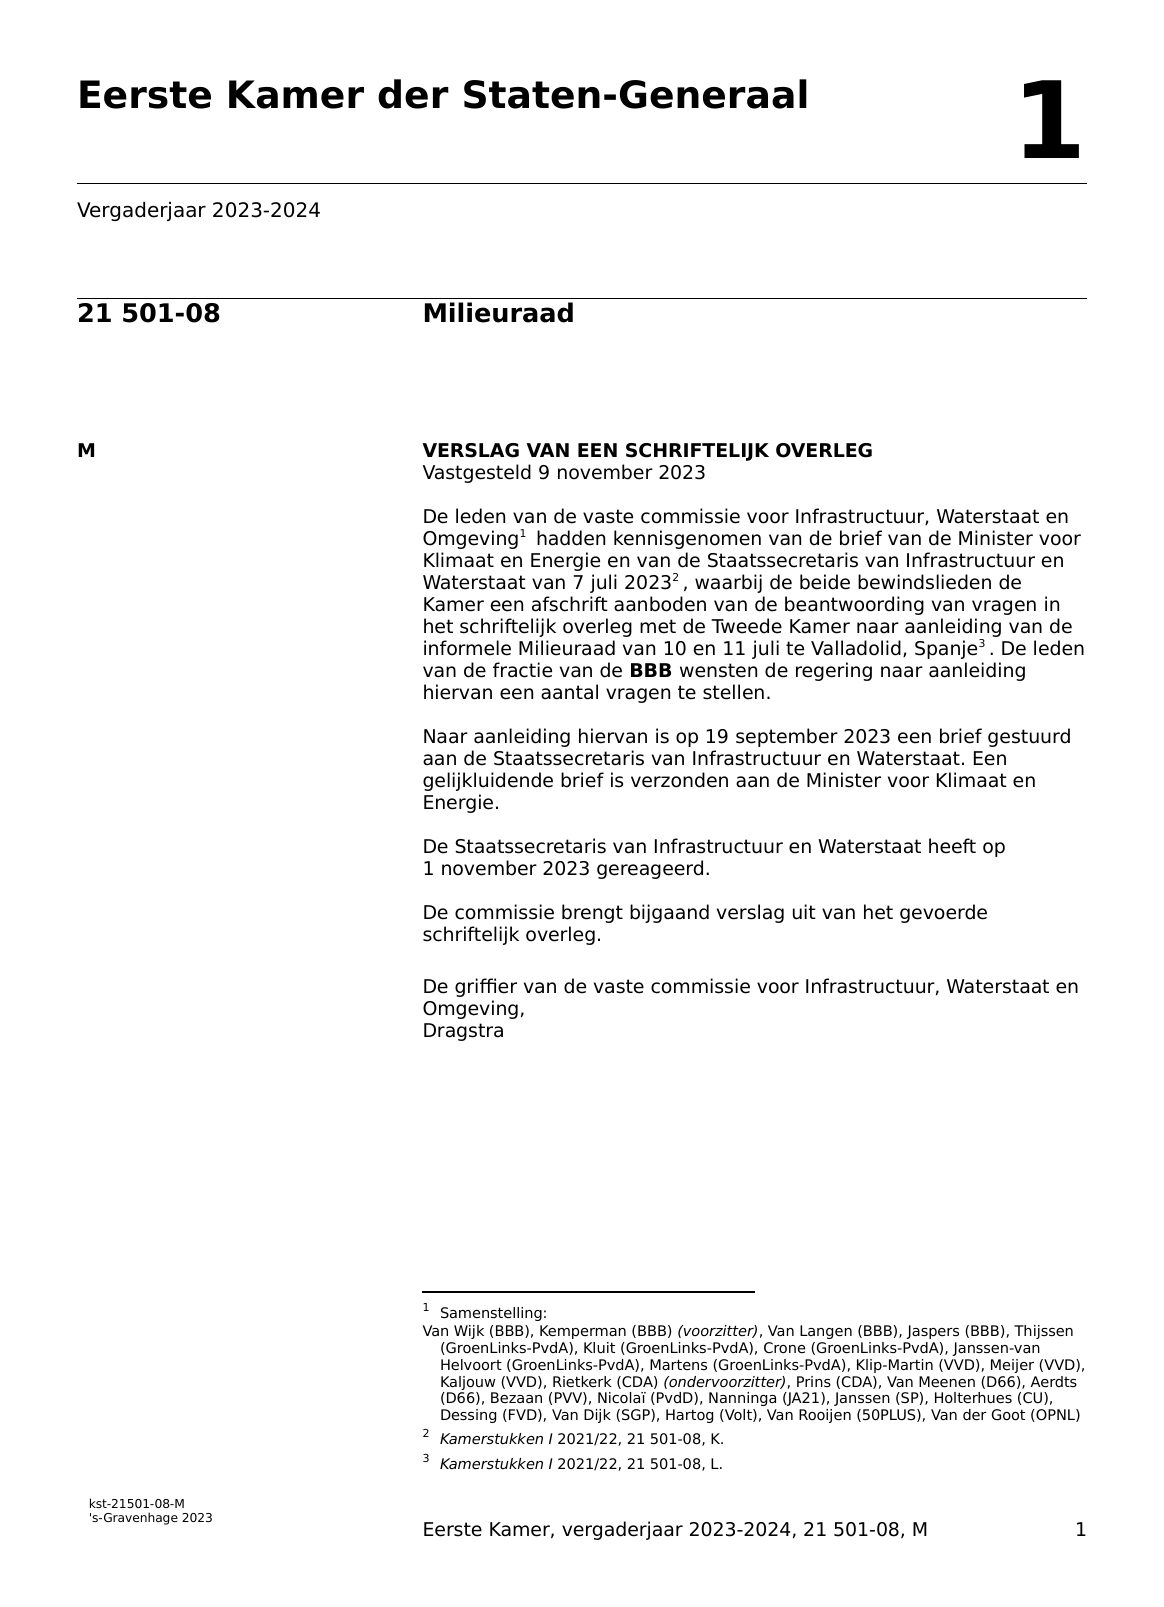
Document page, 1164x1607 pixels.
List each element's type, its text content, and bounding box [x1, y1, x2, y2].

text Kamerstukken I 2021/22, 21 501-08, K. [422, 1427, 1087, 1449]
text De griffier van de vaste commissie voor Infrastructuur, Waterstaat en Omgeving, Dragstra [422, 976, 1087, 1042]
text De Staatssecretaris van Infrastructuur en Waterstaat heeft op 1 november 2023 gereageerd. [422, 836, 1087, 880]
text kst-21501-08-M [88, 1497, 323, 1511]
text Kamerstukken I 2021/22, 21 501-08, L. [422, 1452, 1087, 1474]
text De leden van de vaste commissie voor Infrastructuur, Waterstaat en Omgeving hadden kennisgenomen van de brief van de Minister voor Klimaat en Energie en van de Staatssecretaris van Infrastructuur en Waterstaat van 7 juli 2023, waarbij de beide bewindslieden de Kamer een afschrift aanboden van de beantwoording van vragen in het schriftelijk overleg met de Tweede Kamer naar aanleiding van de informele Milieuraad van 10 en 11 juli te Valladolid, Spanje. De leden van de fractie van de BBB wensten de regering naar aanleiding hiervan een aantal vragen te stellen. [422, 506, 1087, 704]
text Vastgesteld 9 november 2023 [422, 462, 1087, 484]
table_header Eerste Kamer der Staten-Generaal [77, 59, 886, 183]
subtitle M VERSLAG VAN EEN SCHRIFTELIJK OVERLEG [77, 440, 1087, 462]
text Naar aanleiding hiervan is op 19 september 2023 een brief gestuurd aan de Staatssecretaris van Infrastructuur en Waterstaat. Een gelijkluidende brief is verzonden aan de Minister voor Klimaat en Energie. [422, 726, 1087, 814]
subtitle 21 501-08 Milieuraad [77, 299, 1087, 329]
text Van Wijk (BBB), Kemperman (BBB) (voorzitter), Van Langen (BBB), Jaspers (BBB), Thijssen (GroenLinks-PvdA), Kluit (GroenLinks-PvdA), Crone (GroenLinks-PvdA), Janssen-van Helvoort (GroenLinks-PvdA), Martens (GroenLinks-PvdA), Klip-Martin (VVD), Meijer (VVD), Kaljouw (VVD), Rietkerk (CDA) (ondervoorzitter), Prins (CDA), Van Meenen (D66), Aerdts (D66), Bezaan (PVV), Nicolaï (PvdD), Nanninga (JA21), Janssen (SP), Holterhues (CU), Dessing (FVD), Van Dijk (SGP), Hartog (Volt), Van Rooijen (50PLUS), Van der Goot (OPNL) [422, 1323, 1087, 1424]
text De commissie brengt bijgaand verslag uit van het gevoerde schriftelijk overleg. [422, 902, 1087, 946]
table_header 1 [886, 59, 1087, 183]
table_cell Vergaderjaar 2023-2024 [77, 184, 1087, 298]
text Samenstelling: [422, 1301, 1087, 1323]
text 's-Gravenhage 2023 [88, 1511, 323, 1525]
